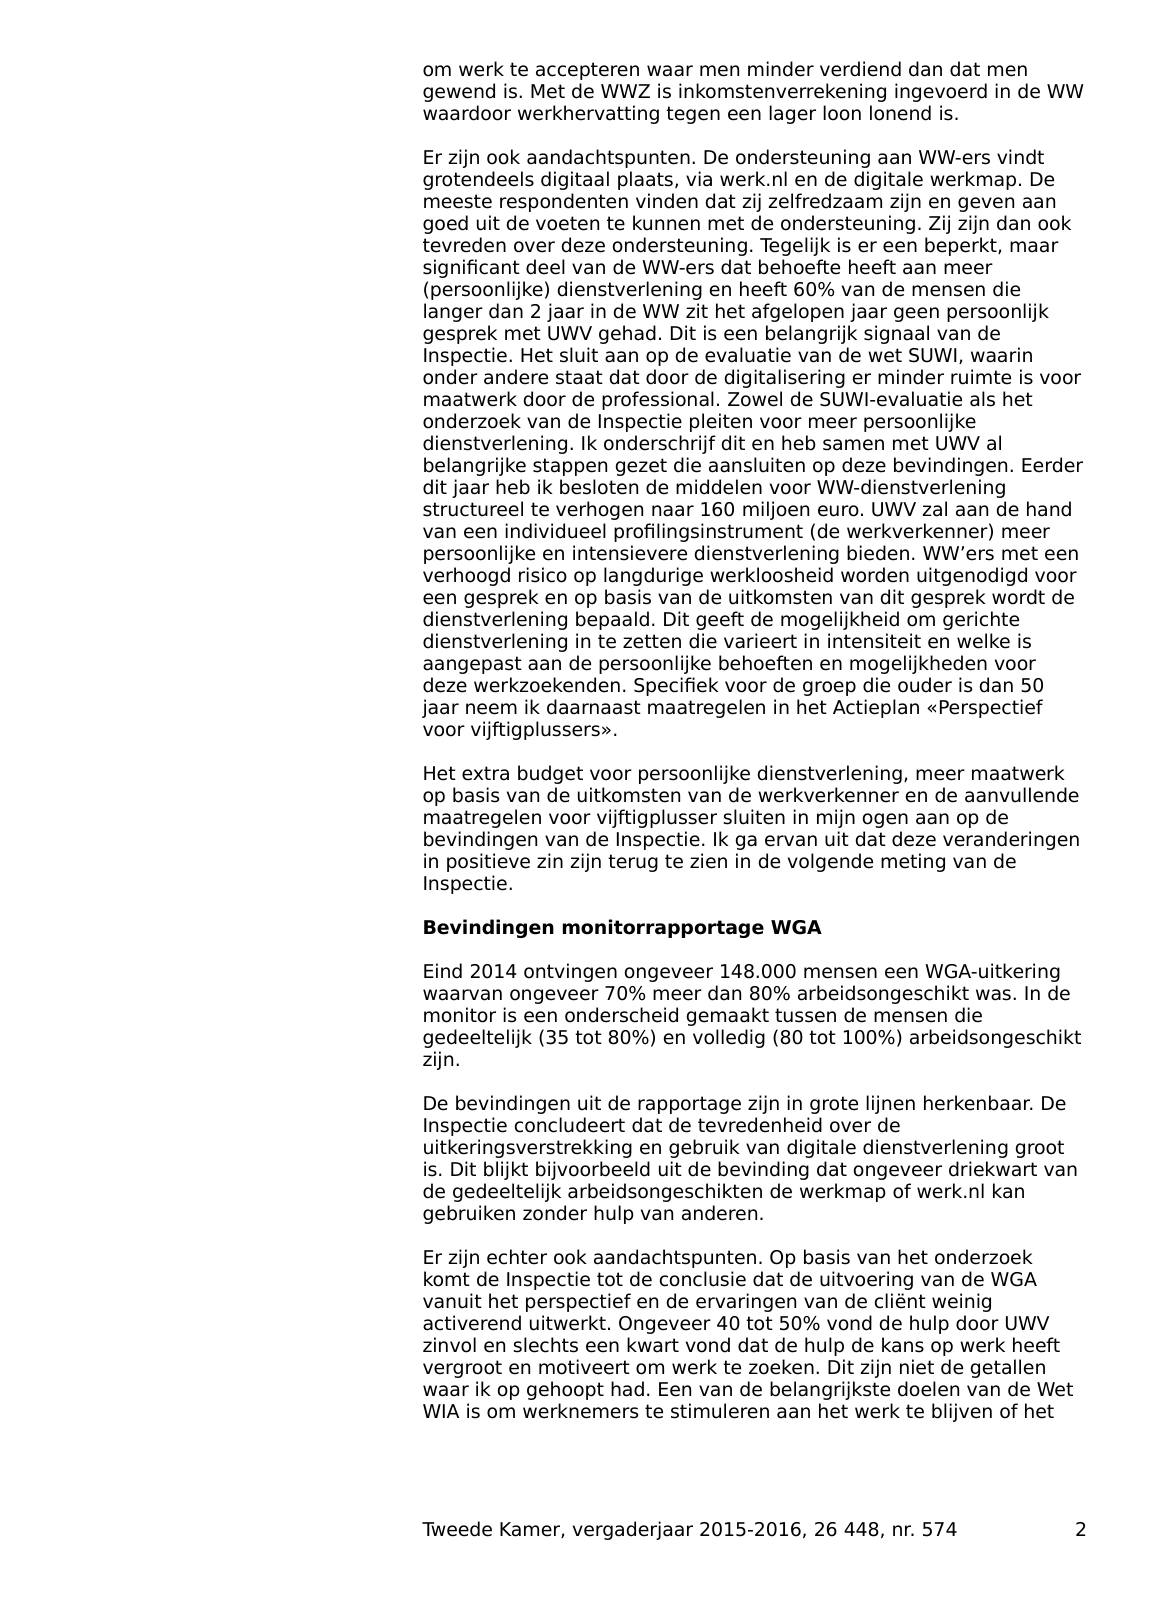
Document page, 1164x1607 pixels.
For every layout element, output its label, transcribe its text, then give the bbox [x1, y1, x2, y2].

subtitle Bevindingen monitorrapportage WGA [422, 917, 1087, 939]
text De bevindingen uit de rapportage zijn in grote lijnen herkenbaar. De Inspectie concludeert dat de tevredenheid over de uitkeringsverstrekking en gebruik van digitale dienstverlening groot is. Dit blijkt bijvoorbeeld uit de bevinding dat ongeveer driekwart van de gedeeltelijk arbeidsongeschikten de werkmap of werk.nl kan gebruiken zonder hulp van anderen. [422, 1093, 1087, 1225]
text Er zijn echter ook aandachtspunten. Op basis van het onderzoek komt de Inspectie tot de conclusie dat de uitvoering van de WGA vanuit het perspectief en de ervaringen van de cliënt weinig activerend uitwerkt. Ongeveer 40 tot 50% vond de hulp door UWV zinvol en slechts een kwart vond dat de hulp de kans op werk heeft vergroot en motiveert om werk te zoeken. Dit zijn niet de getallen waar ik op gehoopt had. Een van de belangrijkste doelen van de Wet WIA is om werknemers te stimuleren aan het werk te blijven of het [422, 1247, 1087, 1423]
text Er zijn ook aandachtspunten. De ondersteuning aan WW-ers vindt grotendeels digitaal plaats, via werk.nl en de digitale werkmap. De meeste respondenten vinden dat zij zelfredzaam zijn en geven aan goed uit de voeten te kunnen met de ondersteuning. Zij zijn dan ook tevreden over deze ondersteuning. Tegelijk is er een beperkt, maar significant deel van de WW-ers dat behoefte heeft aan meer (persoonlijke) dienstverlening en heeft 60% van de mensen die langer dan 2 jaar in de WW zit het afgelopen jaar geen persoonlijk gesprek met UWV gehad. Dit is een belangrijk signaal van de Inspectie. Het sluit aan op de evaluatie van de wet SUWI, waarin onder andere staat dat door de digitalisering er minder ruimte is voor maatwerk door de professional. Zowel de SUWI-evaluatie als het onderzoek van de Inspectie pleiten voor meer persoonlijke dienstverlening. Ik onderschrijf dit en heb samen met UWV al belangrijke stappen gezet die aansluiten op deze bevindingen. Eerder dit jaar heb ik besloten de middelen voor WW-dienstverlening structureel te verhogen naar 160 miljoen euro. UWV zal aan de hand van een individueel profilingsinstrument (de werkverkenner) meer persoonlijke en intensievere dienstverlening bieden. WW’ers met een verhoogd risico op langdurige werkloosheid worden uitgenodigd voor een gesprek en op basis van de uitkomsten van dit gesprek wordt de dienstverlening bepaald. Dit geeft de mogelijkheid om gerichte dienstverlening in te zetten die varieert in intensiteit en welke is aangepast aan de persoonlijke behoeften en mogelijkheden voor deze werkzoekenden. Specifiek voor de groep die ouder is dan 50 jaar neem ik daarnaast maatregelen in het Actieplan «Perspectief voor vijftigplussers». [422, 147, 1087, 741]
text om werk te accepteren waar men minder verdiend dan dat men gewend is. Met de WWZ is inkomstenverrekening ingevoerd in de WW waardoor werkhervatting tegen een lager loon lonend is. [422, 59, 1087, 125]
text Het extra budget voor persoonlijke dienstverlening, meer maatwerk op basis van de uitkomsten van de werkverkenner en de aanvullende maatregelen voor vijftigplusser sluiten in mijn ogen aan op de bevindingen van de Inspectie. Ik ga ervan uit dat deze veranderingen in positieve zin zijn terug te zien in de volgende meting van de Inspectie. [422, 763, 1087, 895]
text Eind 2014 ontvingen ongeveer 148.000 mensen een WGA-uitkering waarvan ongeveer 70% meer dan 80% arbeidsongeschikt was. In de monitor is een onderscheid gemaakt tussen de mensen die gedeeltelijk (35 tot 80%) en volledig (80 tot 100%) arbeidsongeschikt zijn. [422, 961, 1087, 1071]
